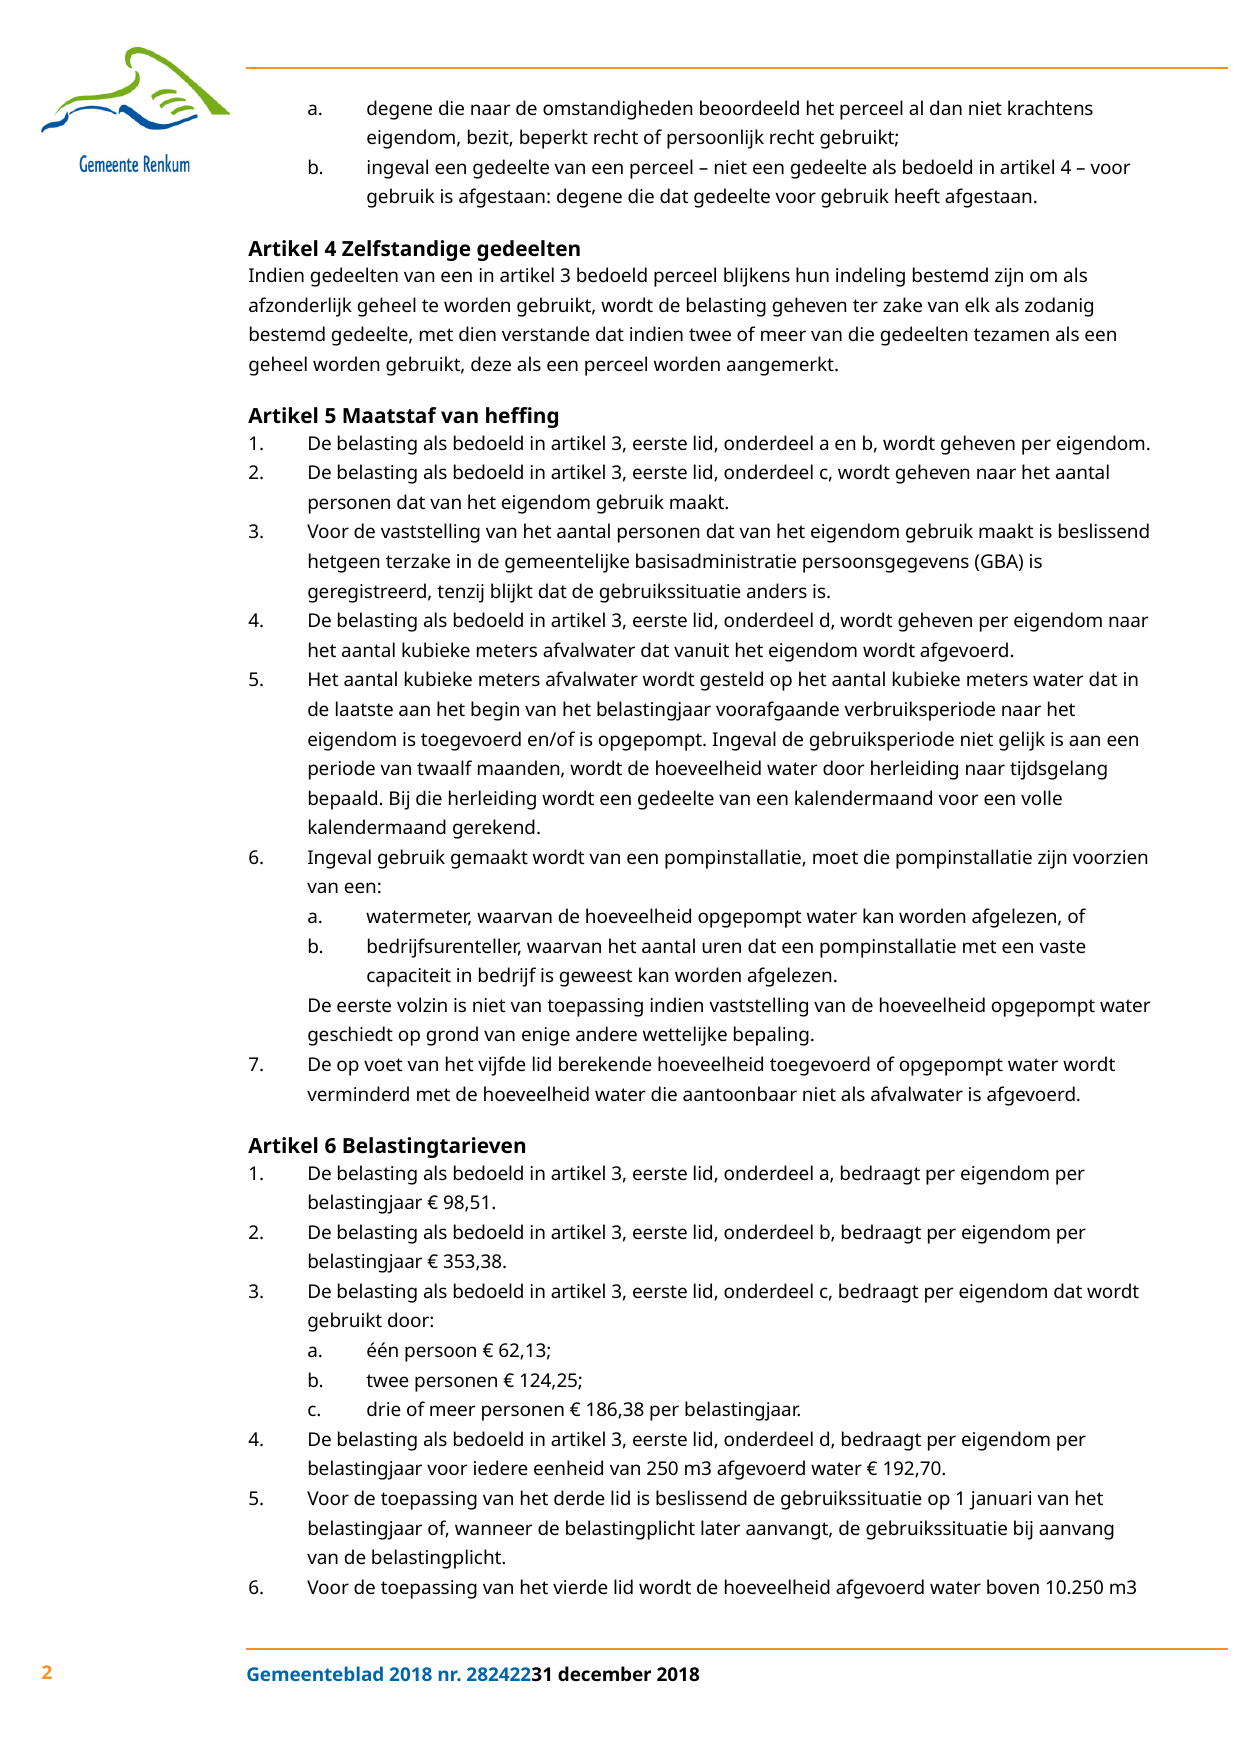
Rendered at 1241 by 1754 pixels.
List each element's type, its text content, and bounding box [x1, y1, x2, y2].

list De belasting als bedoeld in artikel 3, eerste lid, onderdeel c, bedraagt per eigendom dat wordt gebruikt door: [248, 1278, 1152, 1333]
text Artikel 4 Zelfstandige gedeelten [248, 234, 1152, 262]
list Ingeval gebruik gemaakt wordt van een pompinstallatie, moet die pompinstallatie zijn voorzien van een: [248, 844, 1152, 899]
list De belasting als bedoeld in artikel 3, eerste lid, onderdeel a, bedraagt per eigendom per belastingjaar € 98,51. [248, 1160, 1152, 1215]
list Voor de toepassing van het derde lid is beslissend de gebruikssituatie op 1 januari van het belastingjaar of, wanneer de belastingplicht later aanvangt, de gebruikssituatie bij aanvang van de belastingplicht. [248, 1485, 1152, 1570]
list Voor de vaststelling van het aantal personen dat van het eigendom gebruik maakt is beslissend hetgeen terzake in de gemeentelijke basisadministratie persoonsgegevens (GBA) is geregistreerd, tenzij blijkt dat de gebruikssituatie anders is. [248, 519, 1152, 604]
list De belasting als bedoeld in artikel 3, eerste lid, onderdeel b, bedraagt per eigendom per belastingjaar € 353,38. [248, 1219, 1152, 1274]
list drie of meer personen € 186,38 per belastingjaar. [307, 1396, 1152, 1422]
list De belasting als bedoeld in artikel 3, eerste lid, onderdeel d, wordt geheven per eigendom naar het aantal kubieke meters afvalwater dat vanuit het eigendom wordt afgevoerd. [248, 607, 1152, 663]
picture [41, 47, 231, 172]
list De eerste volzin is niet van toepassing indien vaststelling van de hoeveelheid opgepompt water geschiedt op grond van enige andere wettelijke bepaling. [248, 992, 1152, 1047]
list Voor de toepassing van het vierde lid wordt de hoeveelheid afgevoerd water boven 10.250 m3 [248, 1574, 1152, 1599]
list één persoon € 62,13; [307, 1337, 1152, 1363]
list twee personen € 124,25; [307, 1367, 1152, 1392]
list De belasting als bedoeld in artikel 3, eerste lid, onderdeel a en b, wordt geheven per eigendom. [248, 430, 1152, 456]
list ingeval een gedeelte van een perceel – niet een gedeelte als bedoeld in artikel 4 – voor gebruik is afgestaan: degene die dat gedeelte voor gebruik heeft afgestaan. [307, 154, 1152, 209]
list watermeter, waarvan de hoeveelheid opgepompt water kan worden afgelezen, of [307, 903, 1152, 929]
list De belasting als bedoeld in artikel 3, eerste lid, onderdeel c, wordt geheven naar het aantal personen dat van het eigendom gebruik maakt. [248, 459, 1152, 515]
list degene die naar de omstandigheden beoordeeld het perceel al dan niet krachtens eigendom, bezit, beperkt recht of persoonlijk recht gebruikt; [307, 95, 1152, 150]
list Het aantal kubieke meters afvalwater wordt gesteld op het aantal kubieke meters water dat in de laatste aan het begin van het belastingjaar voorafgaande verbruiksperiode naar het eigendom is toegevoerd en/of is opgepompt. Ingeval de gebruiksperiode niet gelijk is aan een periode van twaalf maanden, wordt de hoeveelheid water door herleiding naar tijdsgelang bepaald. Bij die herleiding wordt een gedeelte van een kalendermaand voor een volle kalendermaand gerekend. [248, 667, 1152, 840]
text Artikel 5 Maatstaf van heffing [248, 402, 1152, 430]
list De op voet van het vijfde lid berekende hoeveelheid toegevoerd of opgepompt water wordt verminderd met de hoeveelheid water die aantoonbaar niet als afvalwater is afgevoerd. [248, 1051, 1152, 1107]
text Artikel 6 Belastingtarieven [248, 1131, 1152, 1160]
list bedrijfsurenteller, waarvan het aantal uren dat een pompinstallatie met een vaste capaciteit in bedrijf is geweest kan worden afgelezen. [307, 933, 1152, 988]
list De belasting als bedoeld in artikel 3, eerste lid, onderdeel d, bedraagt per eigendom per belastingjaar voor iedere eenheid van 250 m3 afgevoerd water € 192,70. [248, 1426, 1152, 1481]
text Indien gedeelten van een in artikel 3 bedoeld perceel blijkens hun indeling bestemd zijn om als afzonderlijk geheel te worden gebruikt, wordt de belasting geheven ter zake van elk als zodanig bestemd gedeelte, met dien verstande dat indien twee of meer van die gedeelten tezamen als een geheel worden gebruikt, deze als een perceel worden aangemerkt. [248, 262, 1152, 377]
